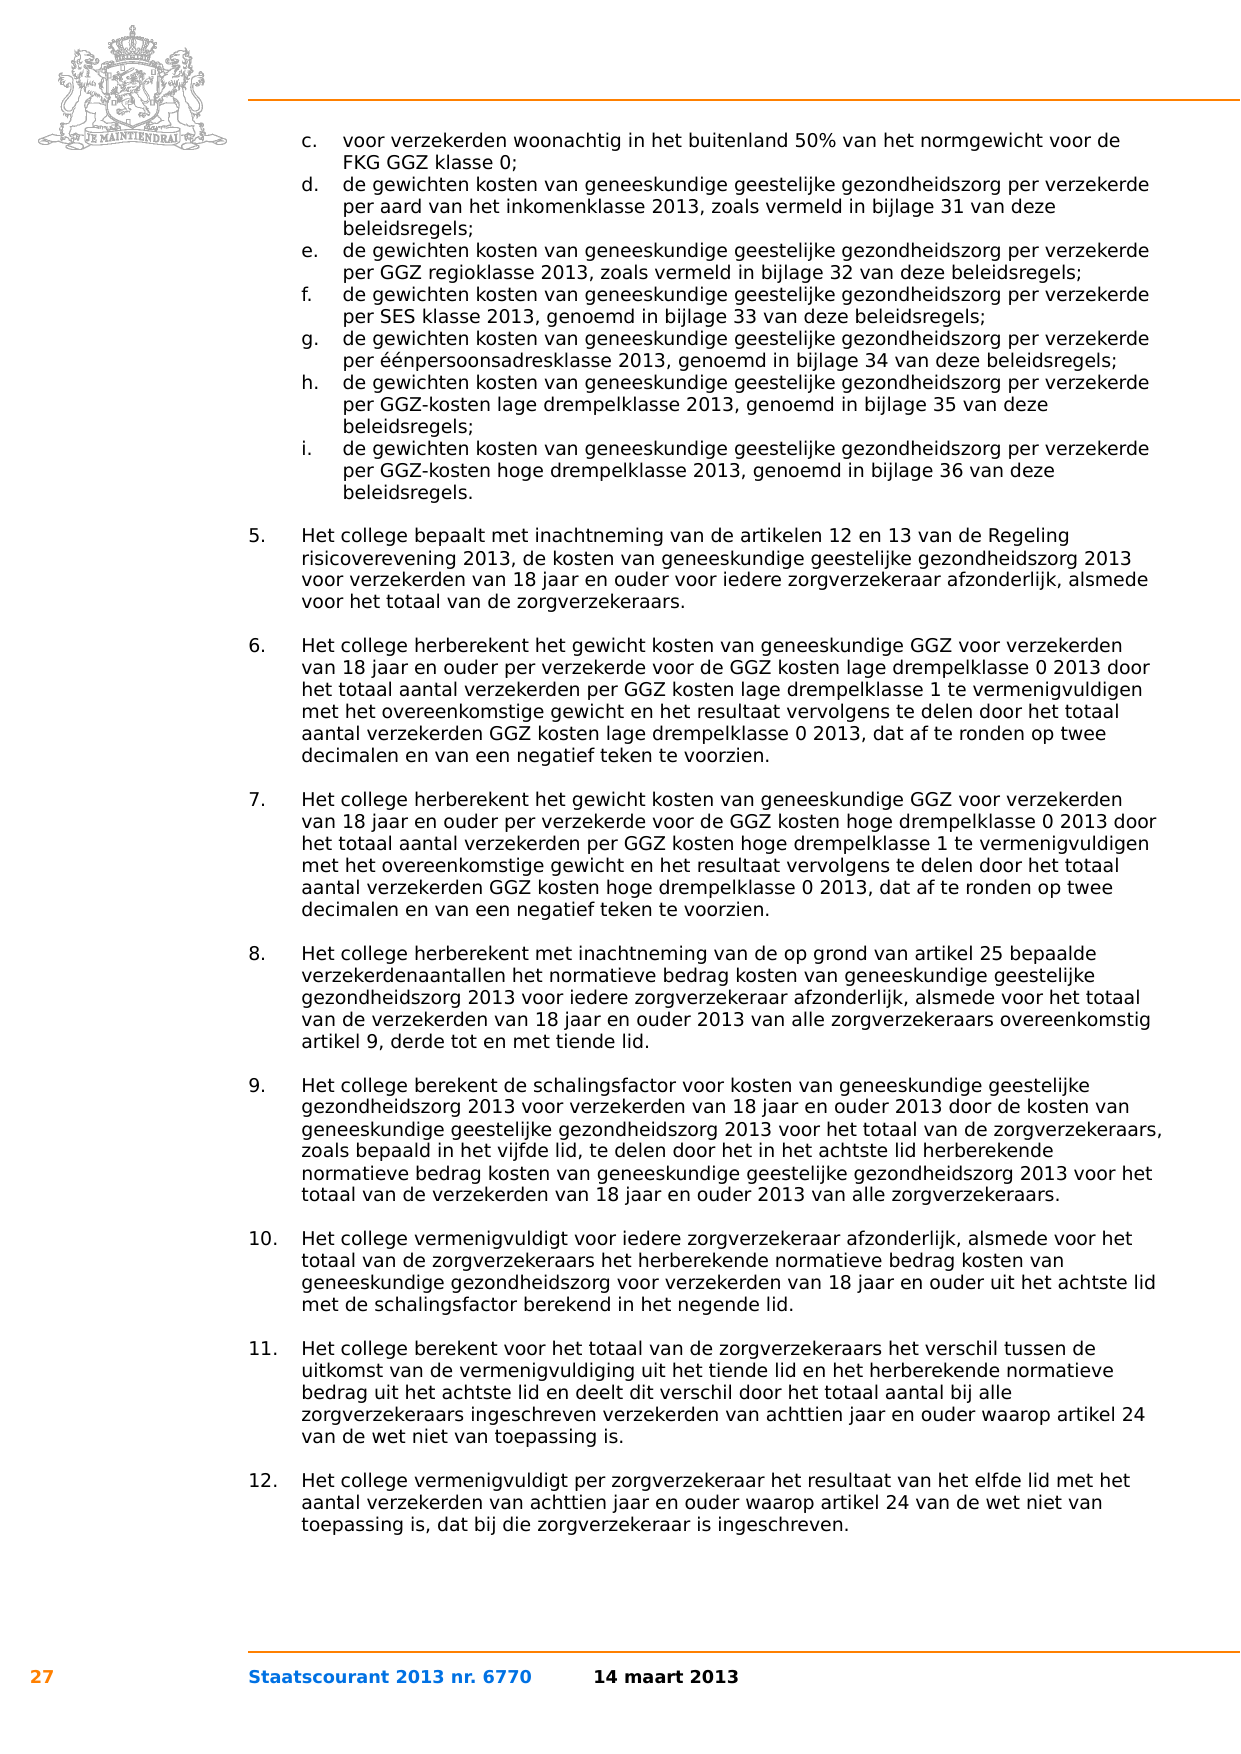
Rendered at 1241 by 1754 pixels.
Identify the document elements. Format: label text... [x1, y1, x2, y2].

text 9. Het college berekent de schalingsfactor voor kosten van geneeskundige geestelijke gezondheidszorg 2013 voor verzekerden van 18 jaar en ouder 2013 door de kosten van geneeskundige geestelijke gezondheidszorg 2013 voor het totaal van de zorgverzekeraars, zoals bepaald in het vijfde lid, te delen door het in het achtste lid herberekende normatieve bedrag kosten van geneeskundige geestelijke gezondheidszorg 2013 voor het totaal van de verzekerden van 18 jaar en ouder 2013 van alle zorgverzekeraars. [248, 1074, 1163, 1206]
picture [38, 25, 227, 150]
text c. voor verzekerden woonachtig in het buitenland 50% van het normgewicht voor de FKG GGZ klasse 0; [301, 130, 1163, 174]
text 10. Het college vermenigvuldigt voor iedere zorgverzekeraar afzonderlijk, alsmede voor het totaal van de zorgverzekeraars het herberekende normatieve bedrag kosten van geneeskundige gezondheidszorg voor verzekerden van 18 jaar en ouder uit het achtste lid met de schalingsfactor berekend in het negende lid. [248, 1228, 1163, 1316]
text d. de gewichten kosten van geneeskundige geestelijke gezondheidszorg per verzekerde per aard van het inkomenklasse 2013, zoals vermeld in bijlage 31 van deze beleidsregels; [301, 174, 1163, 240]
text 11. Het college berekent voor het totaal van de zorgverzekeraars het verschil tussen de uitkomst van de vermenigvuldiging uit het tiende lid en het herberekende normatieve bedrag uit het achtste lid en deelt dit verschil door het totaal aantal bij alle zorgverzekeraars ingeschreven verzekerden van achttien jaar en ouder waarop artikel 24 van de wet niet van toepassing is. [248, 1338, 1163, 1448]
text 5. Het college bepaalt met inachtneming van de artikelen 12 en 13 van de Regeling risicoverevening 2013, de kosten van geneeskundige geestelijke gezondheidszorg 2013 voor verzekerden van 18 jaar en ouder voor iedere zorgverzekeraar afzonderlijk, alsmede voor het totaal van de zorgverzekeraars. [248, 525, 1163, 613]
text g. de gewichten kosten van geneeskundige geestelijke gezondheidszorg per verzekerde per éénpersoonsadresklasse 2013, genoemd in bijlage 34 van deze beleidsregels; [301, 328, 1163, 372]
text 12. Het college vermenigvuldigt per zorgverzekeraar het resultaat van het elfde lid met het aantal verzekerden van achttien jaar en ouder waarop artikel 24 van de wet niet van toepassing is, dat bij die zorgverzekeraar is ingeschreven. [248, 1470, 1163, 1536]
text i. de gewichten kosten van geneeskundige geestelijke gezondheidszorg per verzekerde per GGZ-kosten hoge drempelklasse 2013, genoemd in bijlage 36 van deze beleidsregels. [301, 438, 1163, 503]
text 8. Het college herberekent met inachtneming van de op grond van artikel 25 bepaalde verzekerdenaantallen het normatieve bedrag kosten van geneeskundige geestelijke gezondheidszorg 2013 voor iedere zorgverzekeraar afzonderlijk, alsmede voor het totaal van de verzekerden van 18 jaar en ouder 2013 van alle zorgverzekeraars overeenkomstig artikel 9, derde tot en met tiende lid. [248, 943, 1163, 1053]
text 7. Het college herberekent het gewicht kosten van geneeskundige GGZ voor verzekerden van 18 jaar en ouder per verzekerde voor de GGZ kosten hoge drempelklasse 0 2013 door het totaal aantal verzekerden per GGZ kosten hoge drempelklasse 1 te vermenigvuldigen met het overeenkomstige gewicht en het resultaat vervolgens te delen door het totaal aantal verzekerden GGZ kosten hoge drempelklasse 0 2013, dat af te ronden op twee decimalen en van een negatief teken te voorzien. [248, 789, 1163, 921]
text e. de gewichten kosten van geneeskundige geestelijke gezondheidszorg per verzekerde per GGZ regioklasse 2013, zoals vermeld in bijlage 32 van deze beleidsregels; [301, 240, 1163, 284]
text 6. Het college herberekent het gewicht kosten van geneeskundige GGZ voor verzekerden van 18 jaar en ouder per verzekerde voor de GGZ kosten lage drempelklasse 0 2013 door het totaal aantal verzekerden per GGZ kosten lage drempelklasse 1 te vermenigvuldigen met het overeenkomstige gewicht en het resultaat vervolgens te delen door het totaal aantal verzekerden GGZ kosten lage drempelklasse 0 2013, dat af te ronden op twee decimalen en van een negatief teken te voorzien. [248, 635, 1163, 767]
text h. de gewichten kosten van geneeskundige geestelijke gezondheidszorg per verzekerde per GGZ-kosten lage drempelklasse 2013, genoemd in bijlage 35 van deze beleidsregels; [301, 372, 1163, 438]
text f. de gewichten kosten van geneeskundige geestelijke gezondheidszorg per verzekerde per SES klasse 2013, genoemd in bijlage 33 van deze beleidsregels; [301, 284, 1163, 328]
